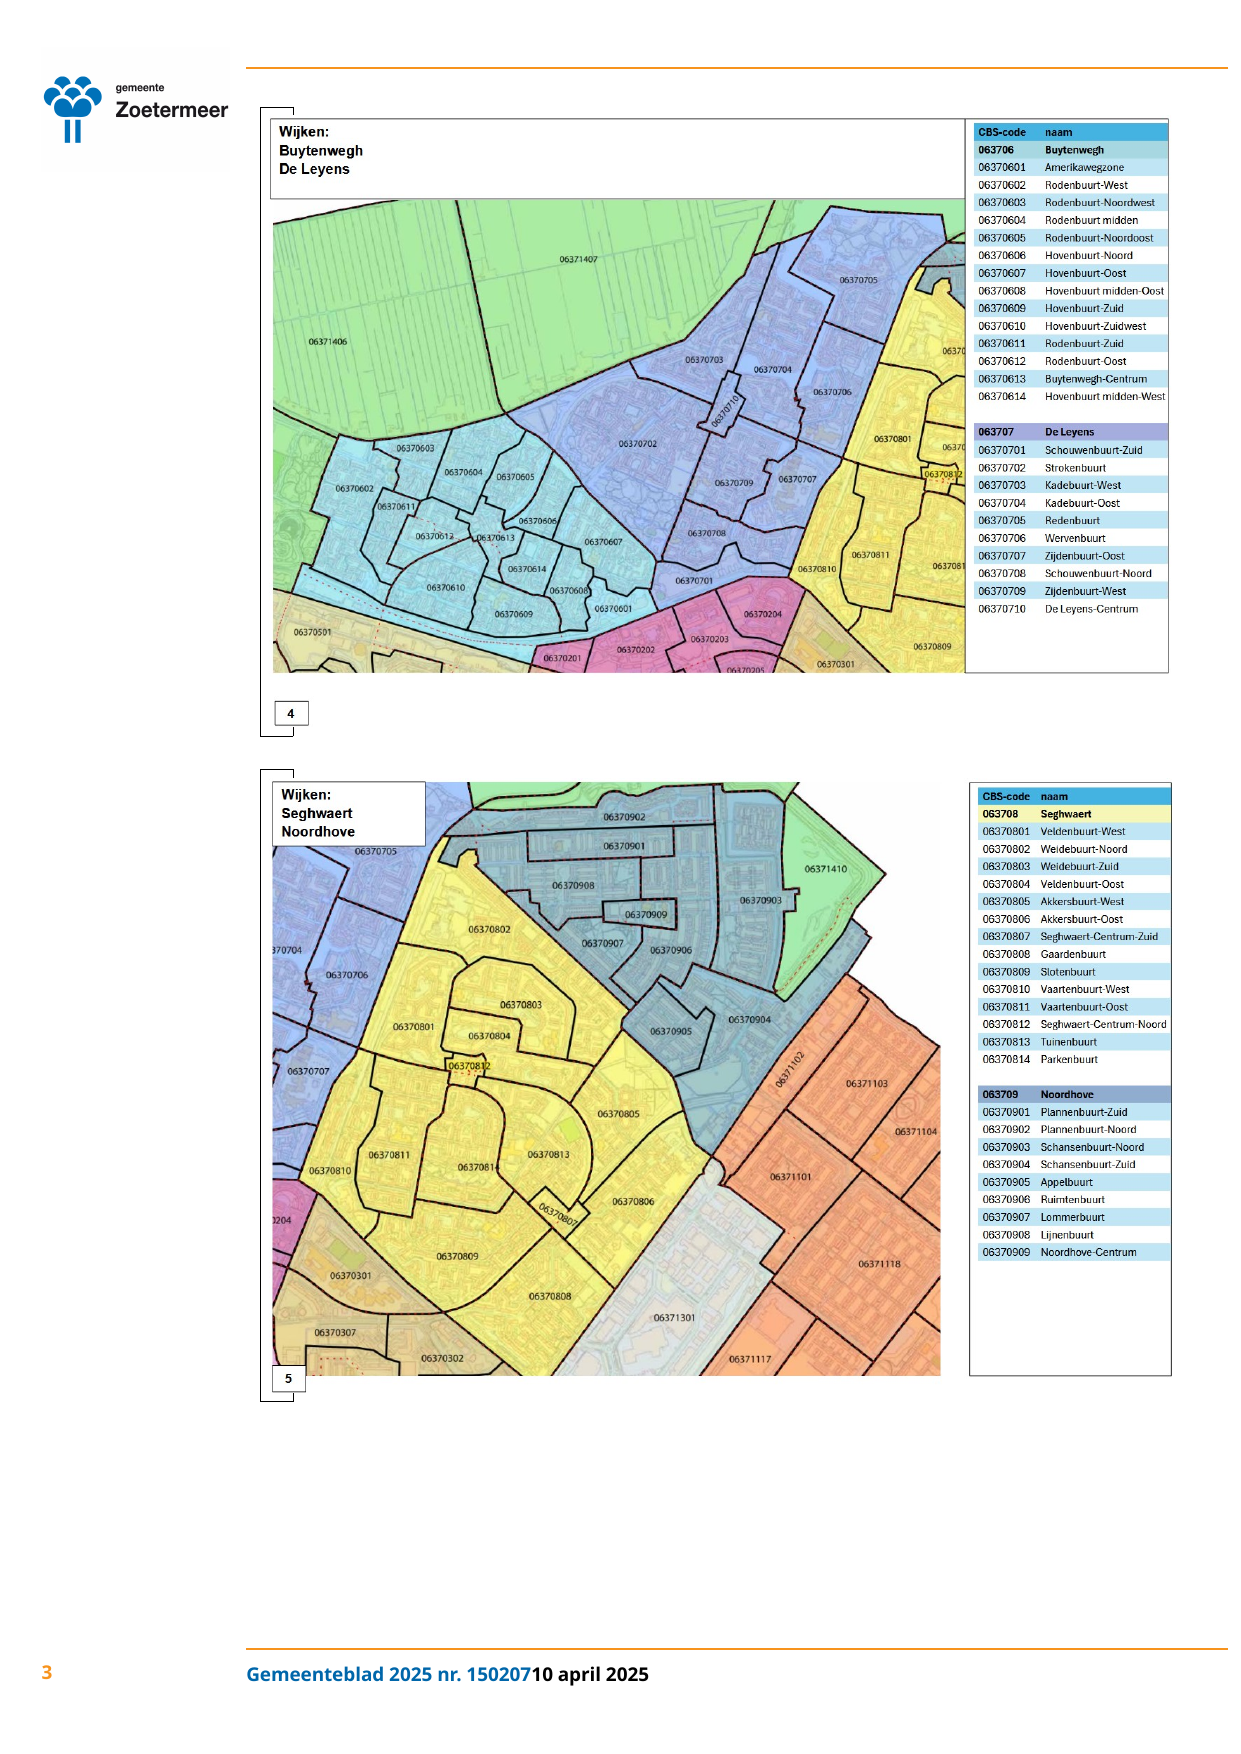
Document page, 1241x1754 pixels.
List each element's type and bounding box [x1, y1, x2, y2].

picture [268, 778, 1173, 1393]
picture [268, 115, 1173, 727]
picture [41, 47, 231, 172]
